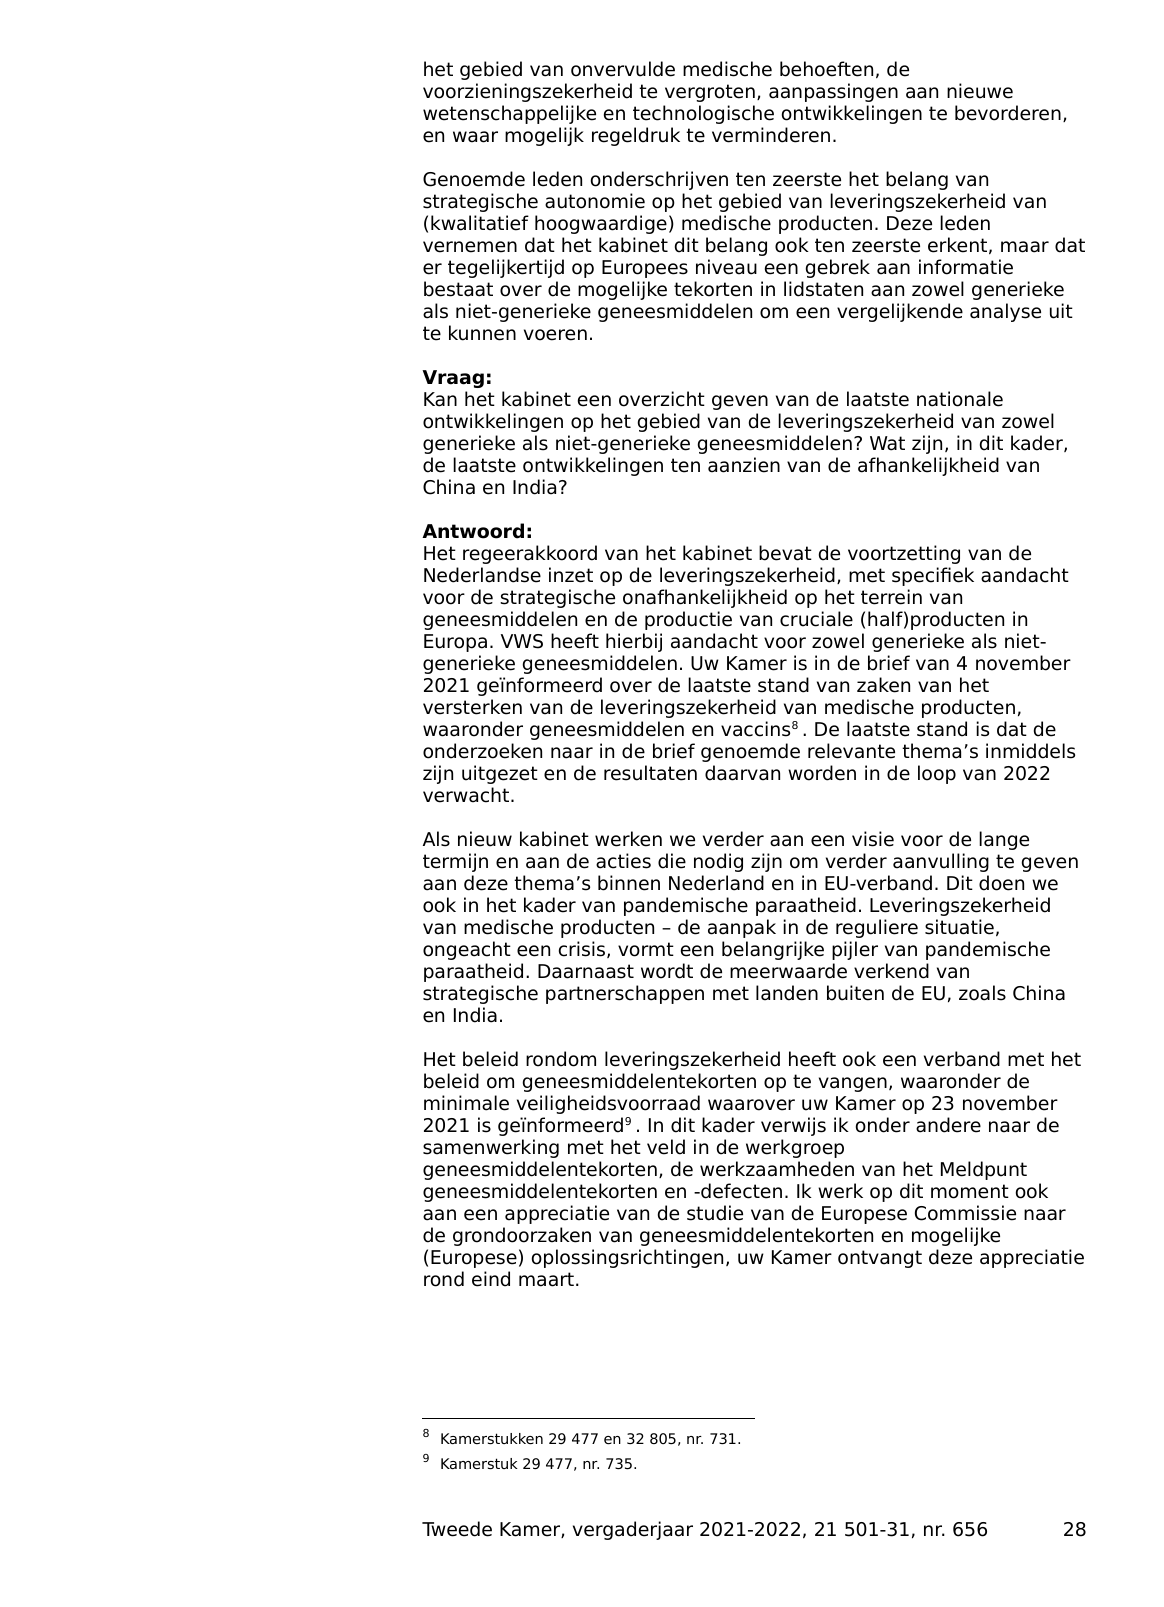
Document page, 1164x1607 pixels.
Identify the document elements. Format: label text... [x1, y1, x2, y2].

text het gebied van onvervulde medische behoeften, de voorzieningszekerheid te vergroten, aanpassingen aan nieuwe wetenschappelijke en technologische ontwikkelingen te bevorderen, en waar mogelijk regeldruk te verminderen. [422, 59, 1087, 147]
text Het beleid rondom leveringszekerheid heeft ook een verband met het beleid om geneesmiddelentekorten op te vangen, waaronder de minimale veiligheidsvoorraad waarover uw Kamer op 23 november 2021 is geïnformeerd. In dit kader verwijs ik onder andere naar de samenwerking met het veld in de werkgroep geneesmiddelentekorten, de werkzaamheden van het Meldpunt geneesmiddelentekorten en -defecten. Ik werk op dit moment ook aan een appreciatie van de studie van de Europese Commissie naar de grondoorzaken van geneesmiddelentekorten en mogelijke (Europese) oplossingsrichtingen, uw Kamer ontvangt deze appreciatie rond eind maart. [422, 1049, 1087, 1291]
subtitle Antwoord: [422, 521, 1087, 543]
text Het regeerakkoord van het kabinet bevat de voortzetting van de Nederlandse inzet op de leveringszekerheid, met specifiek aandacht voor de strategische onafhankelijkheid op het terrein van geneesmiddelen en de productie van cruciale (half)producten in Europa. VWS heeft hierbij aandacht voor zowel generieke als niet-generieke geneesmiddelen. Uw Kamer is in de brief van 4 november 2021 geïnformeerd over de laatste stand van zaken van het versterken van de leveringszekerheid van medische producten, waaronder geneesmiddelen en vaccins. De laatste stand is dat de onderzoeken naar in de brief genoemde relevante thema’s inmiddels zijn uitgezet en de resultaten daarvan worden in de loop van 2022 verwacht. [422, 543, 1087, 807]
subtitle Vraag: [422, 367, 1087, 389]
text Kan het kabinet een overzicht geven van de laatste nationale ontwikkelingen op het gebied van de leveringszekerheid van zowel generieke als niet-generieke geneesmiddelen? Wat zijn, in dit kader, de laatste ontwikkelingen ten aanzien van de afhankelijkheid van China en India? [422, 389, 1087, 499]
text Kamerstuk 29 477, nr. 735. [422, 1452, 1087, 1474]
text Als nieuw kabinet werken we verder aan een visie voor de lange termijn en aan de acties die nodig zijn om verder aanvulling te geven aan deze thema’s binnen Nederland en in EU-verband. Dit doen we ook in het kader van pandemische paraatheid. Leveringszekerheid van medische producten – de aanpak in de reguliere situatie, ongeacht een crisis, vormt een belangrijke pijler van pandemische paraatheid. Daarnaast wordt de meerwaarde verkend van strategische partnerschappen met landen buiten de EU, zoals China en India. [422, 829, 1087, 1027]
text Kamerstukken 29 477 en 32 805, nr. 731. [422, 1427, 1087, 1449]
text Genoemde leden onderschrijven ten zeerste het belang van strategische autonomie op het gebied van leveringszekerheid van (kwalitatief hoogwaardige) medische producten. Deze leden vernemen dat het kabinet dit belang ook ten zeerste erkent, maar dat er tegelijkertijd op Europees niveau een gebrek aan informatie bestaat over de mogelijke tekorten in lidstaten aan zowel generieke als niet-generieke geneesmiddelen om een vergelijkende analyse uit te kunnen voeren. [422, 169, 1087, 345]
